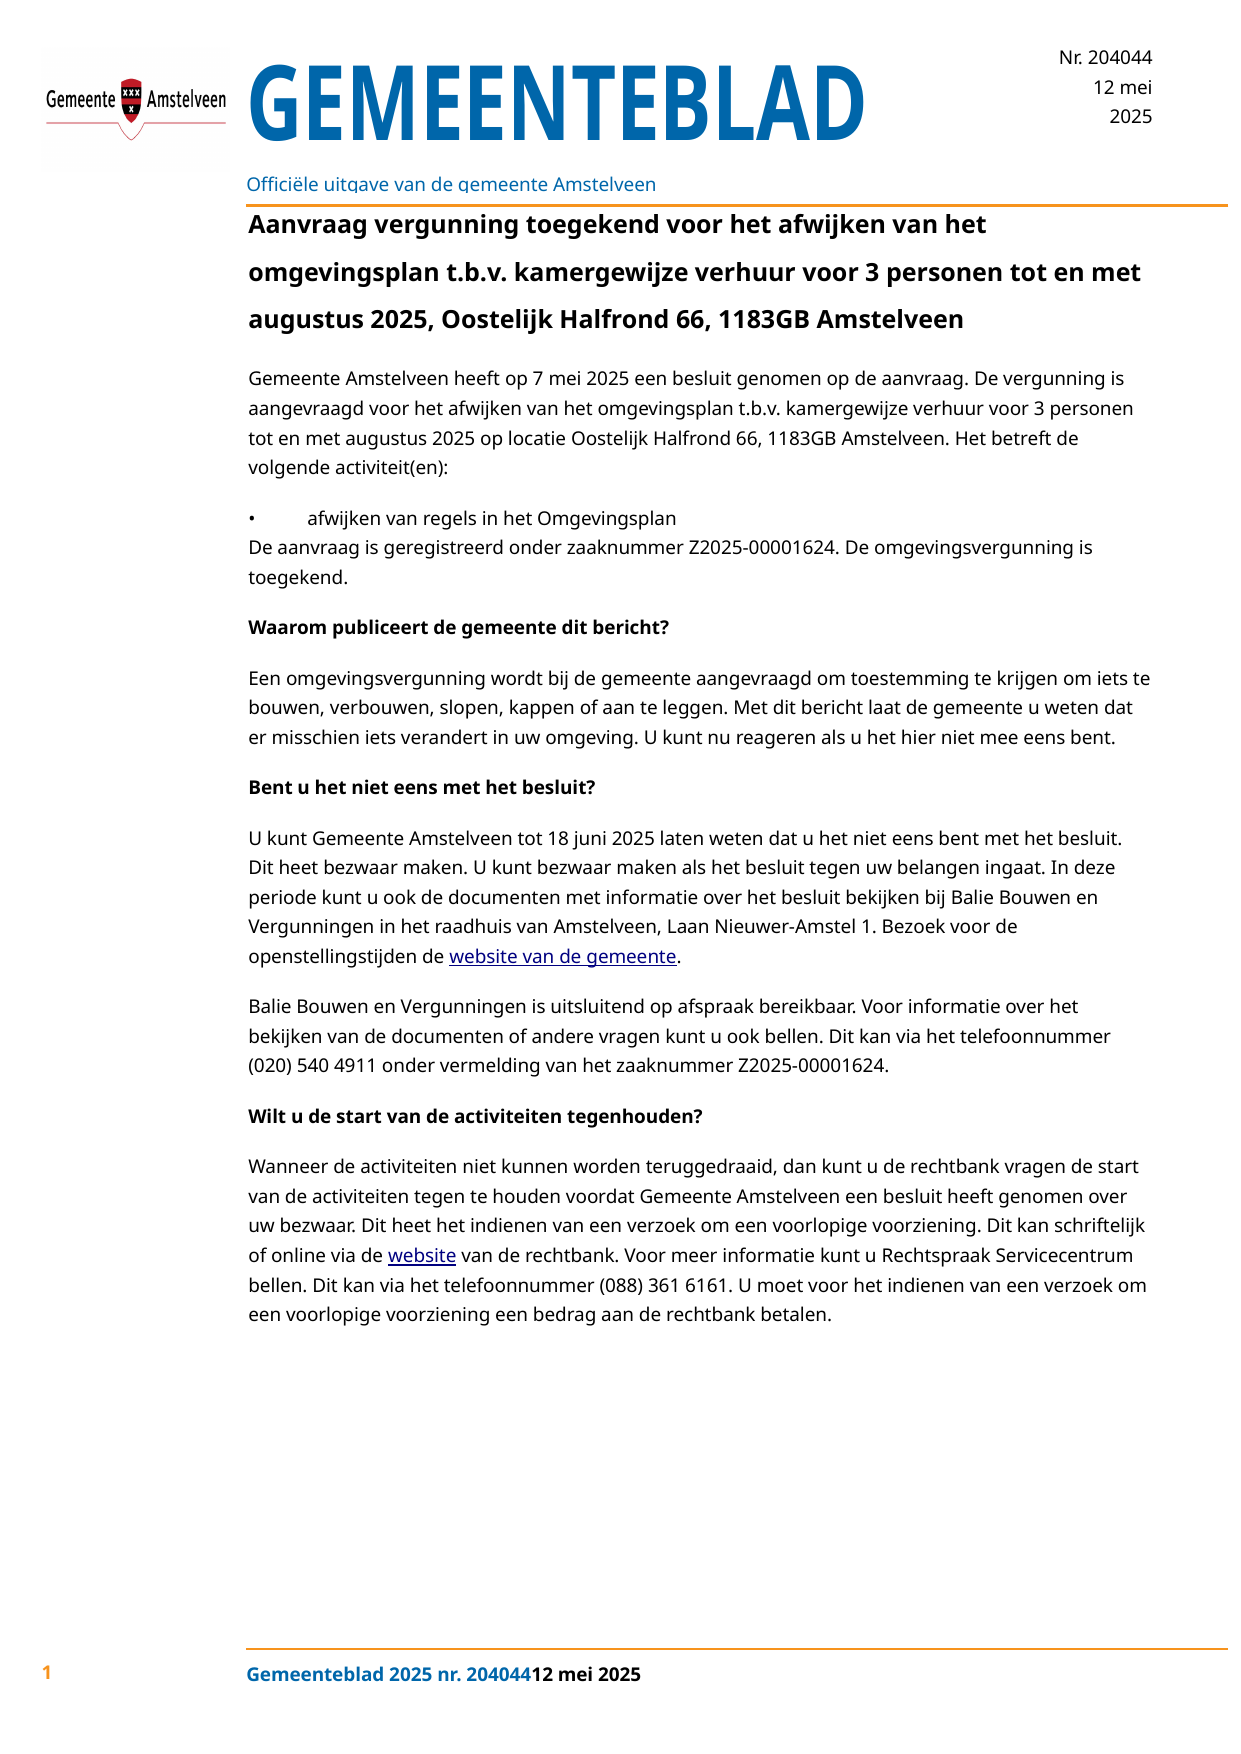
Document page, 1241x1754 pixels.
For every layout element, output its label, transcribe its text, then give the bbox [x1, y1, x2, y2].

text Waarom publiceert de gemeente dit bericht? [248, 614, 1152, 640]
text De aanvraag is geregistreerd onder zaaknummer Z2025-00001624. De omgevingsvergunning is toegekend. [248, 534, 1152, 589]
text Wilt u de start van de activiteiten tegenhouden? [248, 1103, 1152, 1129]
text Aanvraag vergunning toegekend voor het afwijken van het omgevingsplan t.b.v. kamergewijze verhuur voor 3 personen tot en met augustus 2025, Oostelijk Halfrond 66, 1183GB Amstelveen [248, 207, 1152, 336]
text Wanneer de activiteiten niet kunnen worden teruggedraaid, dan kunt u de rechtbank vragen de start van de activiteiten tegen te houden voordat Gemeente Amstelveen een besluit heeft genomen over uw bezwaar. Dit heet het indienen van een verzoek om een voorlopige voorziening. Dit kan schriftelijk of online via de website van de rechtbank. Voor meer informatie kunt u Rechtspraak Servicecentrum bellen. Dit kan via het telefoonnummer (088) 361 6161. U moet voor het indienen van een verzoek om een voorlopige voorziening een bedrag aan de rechtbank betalen. [248, 1153, 1152, 1327]
text Balie Bouwen en Vergunningen is uitsluitend op afspraak bereikbaar. Voor informatie over het bekijken van de documenten of andere vragen kunt u ook bellen. Dit kan via het telefoonnummer (020) 540 4911 onder vermelding van het zaaknummer Z2025-00001624. [248, 993, 1152, 1078]
text Bent u het niet eens met het besluit? [248, 774, 1152, 800]
text Een omgevingsvergunning wordt bij de gemeente aangevraagd om toestemming te krijgen om iets te bouwen, verbouwen, slopen, kappen of aan te leggen. Met dit bericht laat de gemeente u weten dat er misschien iets verandert in uw omgeving. U kunt nu reageren als u het hier niet mee eens bent. [248, 665, 1152, 749]
list afwijken van regels in het Omgevingsplan [248, 505, 1152, 530]
text U kunt Gemeente Amstelveen tot 18 juni 2025 laten weten dat u het niet eens bent met het besluit. Dit heet bezwaar maken. U kunt bezwaar maken als het besluit tegen uw belangen ingaat. In deze periode kunt u ook de documenten met informatie over het besluit bekijken bij Balie Bouwen en Vergunningen in het raadhuis van Amstelveen, Laan Nieuwer-Amstel 1. Bezoek voor de openstellingstijden de website van de gemeente. [248, 825, 1152, 969]
picture [41, 47, 231, 172]
text Gemeente Amstelveen heeft op 7 mei 2025 een besluit genomen op de aanvraag. De vergunning is aangevraagd voor het afwijken van het omgevingsplan t.b.v. kamergewijze verhuur voor 3 personen tot en met augustus 2025 op locatie Oostelijk Halfrond 66, 1183GB Amstelveen. Het betreft de volgende activiteit(en): [248, 366, 1152, 480]
